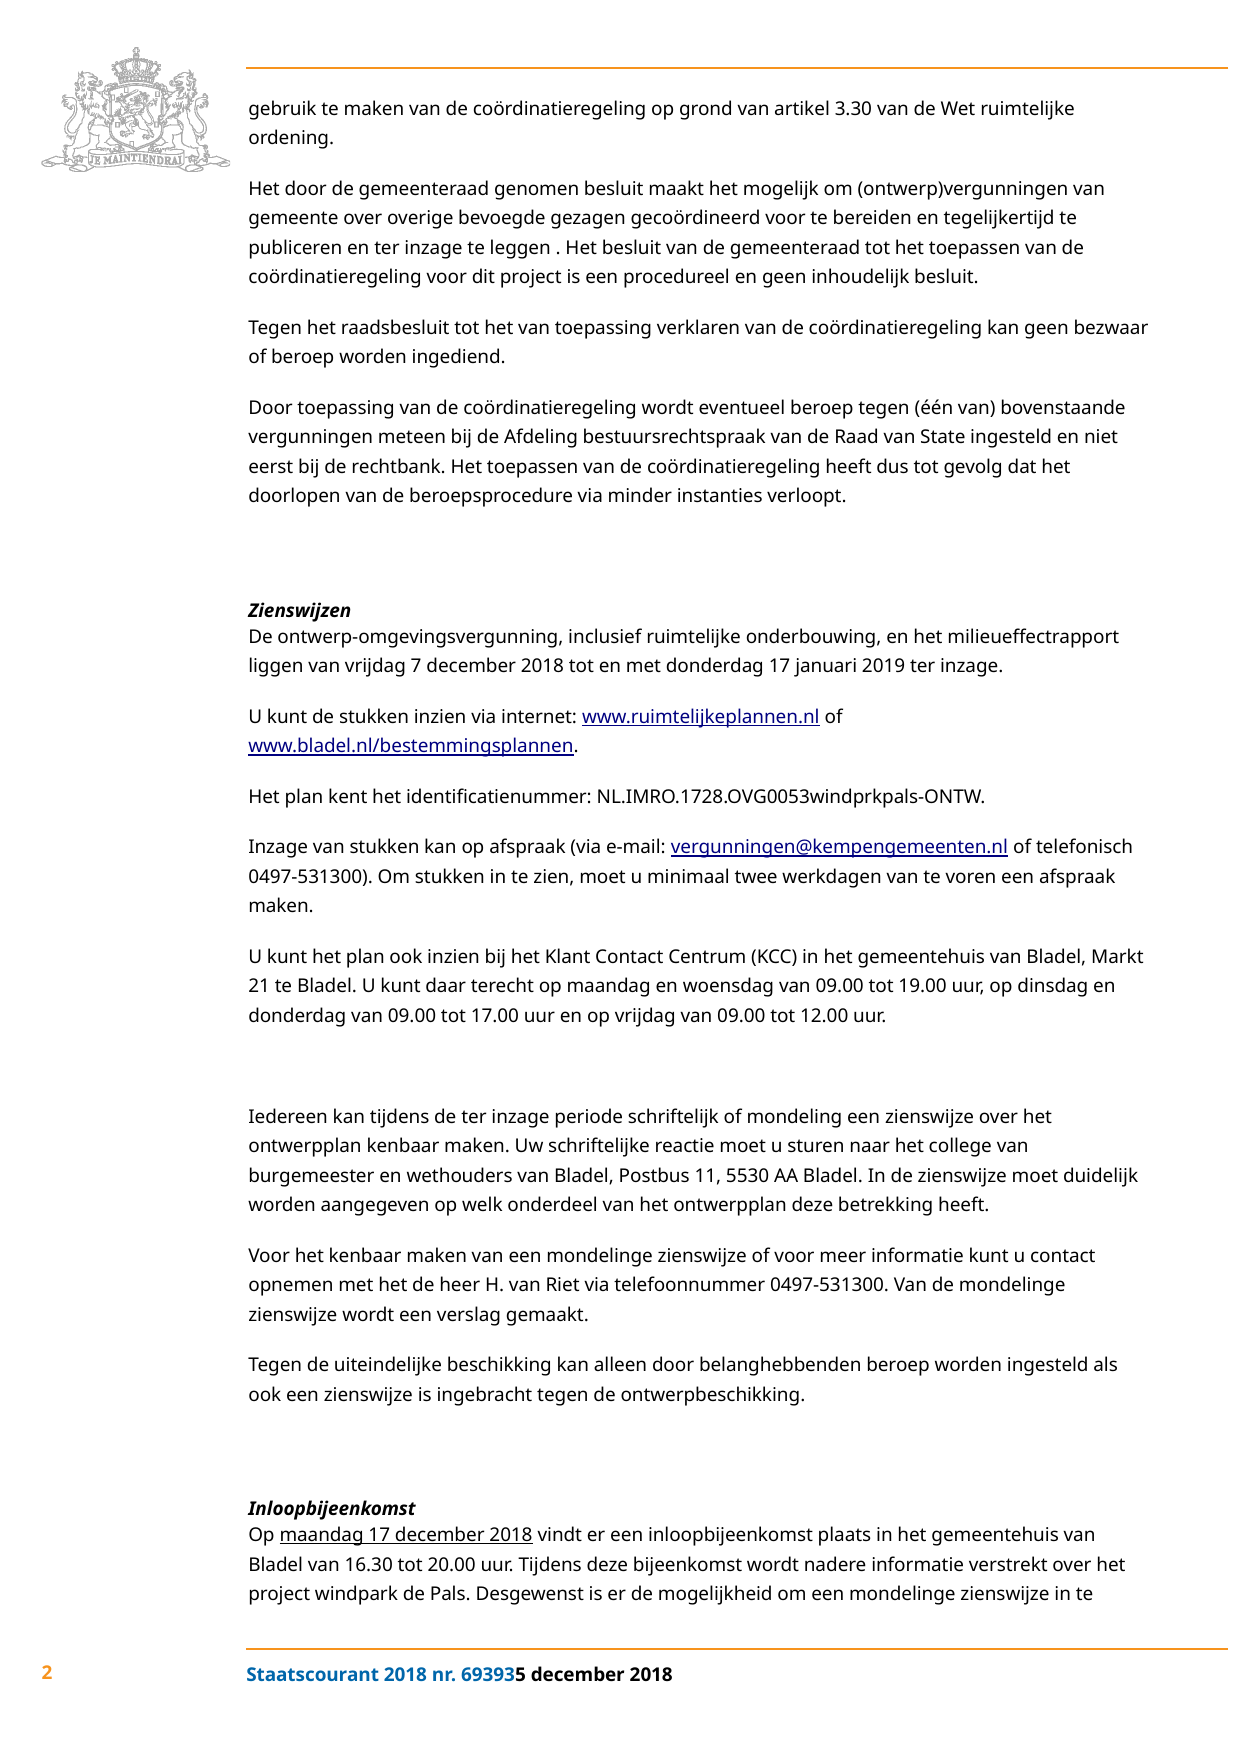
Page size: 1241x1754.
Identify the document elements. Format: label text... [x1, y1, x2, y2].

text Inloopbijeenkomst [248, 1496, 1152, 1521]
text Iedereen kan tijdens de ter inzage periode schriftelijk of mondeling een zienswijze over het ontwerpplan kenbaar maken. Uw schriftelijke reactie moet u sturen naar het college van burgemeester en wethouders van Bladel, Postbus 11, 5530 AA Bladel. In de zienswijze moet duidelijk worden aangegeven op welk onderdeel van het ontwerpplan deze betrekking heeft. [248, 1103, 1152, 1217]
text Op maandag 17 december 2018 vindt er een inloopbijeenkomst plaats in het gemeentehuis van Bladel van 16.30 tot 20.00 uur. Tijdens deze bijeenkomst wordt nadere informatie verstrekt over het project windpark de Pals. Desgewenst is er de mogelijkheid om een mondelinge zienswijze in te [248, 1521, 1152, 1606]
text Zienswijzen [248, 597, 1152, 623]
text Door toepassing van de coördinatieregeling wordt eventueel beroep tegen (één van) bovenstaande vergunningen meteen bij de Afdeling bestuursrechtspraak van de Raad van State ingesteld en niet eerst bij de rechtbank. Het toepassen van de coördinatieregeling heeft dus tot gevolg dat het doorlopen van de beroepsprocedure via minder instanties verloopt. [248, 394, 1152, 508]
text De ontwerp-omgevingsvergunning, inclusief ruimtelijke onderbouwing, en het milieueffectrapport liggen van vrijdag 7 december 2018 tot en met donderdag 17 januari 2019 ter inzage. [248, 623, 1152, 678]
text U kunt het plan ook inzien bij het Klant Contact Centrum (KCC) in het gemeentehuis van Bladel, Markt 21 te Bladel. U kunt daar terecht op maandag en woensdag van 09.00 tot 19.00 uur, op dinsdag en donderdag van 09.00 tot 17.00 uur en op vrijdag van 09.00 tot 12.00 uur. [248, 943, 1152, 1028]
text Het door de gemeenteraad genomen besluit maakt het mogelijk om (ontwerp)vergunningen van gemeente over overige bevoegde gezagen gecoördineerd voor te bereiden en tegelijkertijd te publiceren en ter inzage te leggen . Het besluit van de gemeenteraad tot het toepassen van de coördinatieregeling voor dit project is een procedureel en geen inhoudelijk besluit. [248, 175, 1152, 289]
text Het plan kent het identificatienummer: NL.IMRO.1728.OVG0053windprkpals-ONTW. [248, 783, 1152, 808]
text U kunt de stukken inzien via internet: www.ruimtelijkeplannen.nl of www.bladel.nl/bestemmingsplannen. [248, 703, 1152, 758]
text Voor het kenbaar maken van een mondelinge zienswijze of voor meer informatie kunt u contact opnemen met het de heer H. van Riet via telefoonnummer 0497-531300. Van de mondelinge zienswijze wordt een verslag gemaakt. [248, 1242, 1152, 1327]
text Tegen de uiteindelijke beschikking kan alleen door belanghebbenden beroep worden ingesteld als ook een zienswijze is ingebracht tegen de ontwerpbeschikking. [248, 1352, 1152, 1407]
text Tegen het raadsbesluit tot het van toepassing verklaren van de coördinatieregeling kan geen bezwaar of beroep worden ingediend. [248, 314, 1152, 369]
text Inzage van stukken kan op afspraak (via e-mail: vergunningen@kempengemeenten.nl of telefonisch 0497-531300). Om stukken in te zien, moet u minimaal twee werkdagen van te voren een afspraak maken. [248, 833, 1152, 918]
text gebruik te maken van de coördinatieregeling op grond van artikel 3.30 van de Wet ruimtelijke ordening. [248, 95, 1152, 150]
picture [41, 47, 231, 172]
